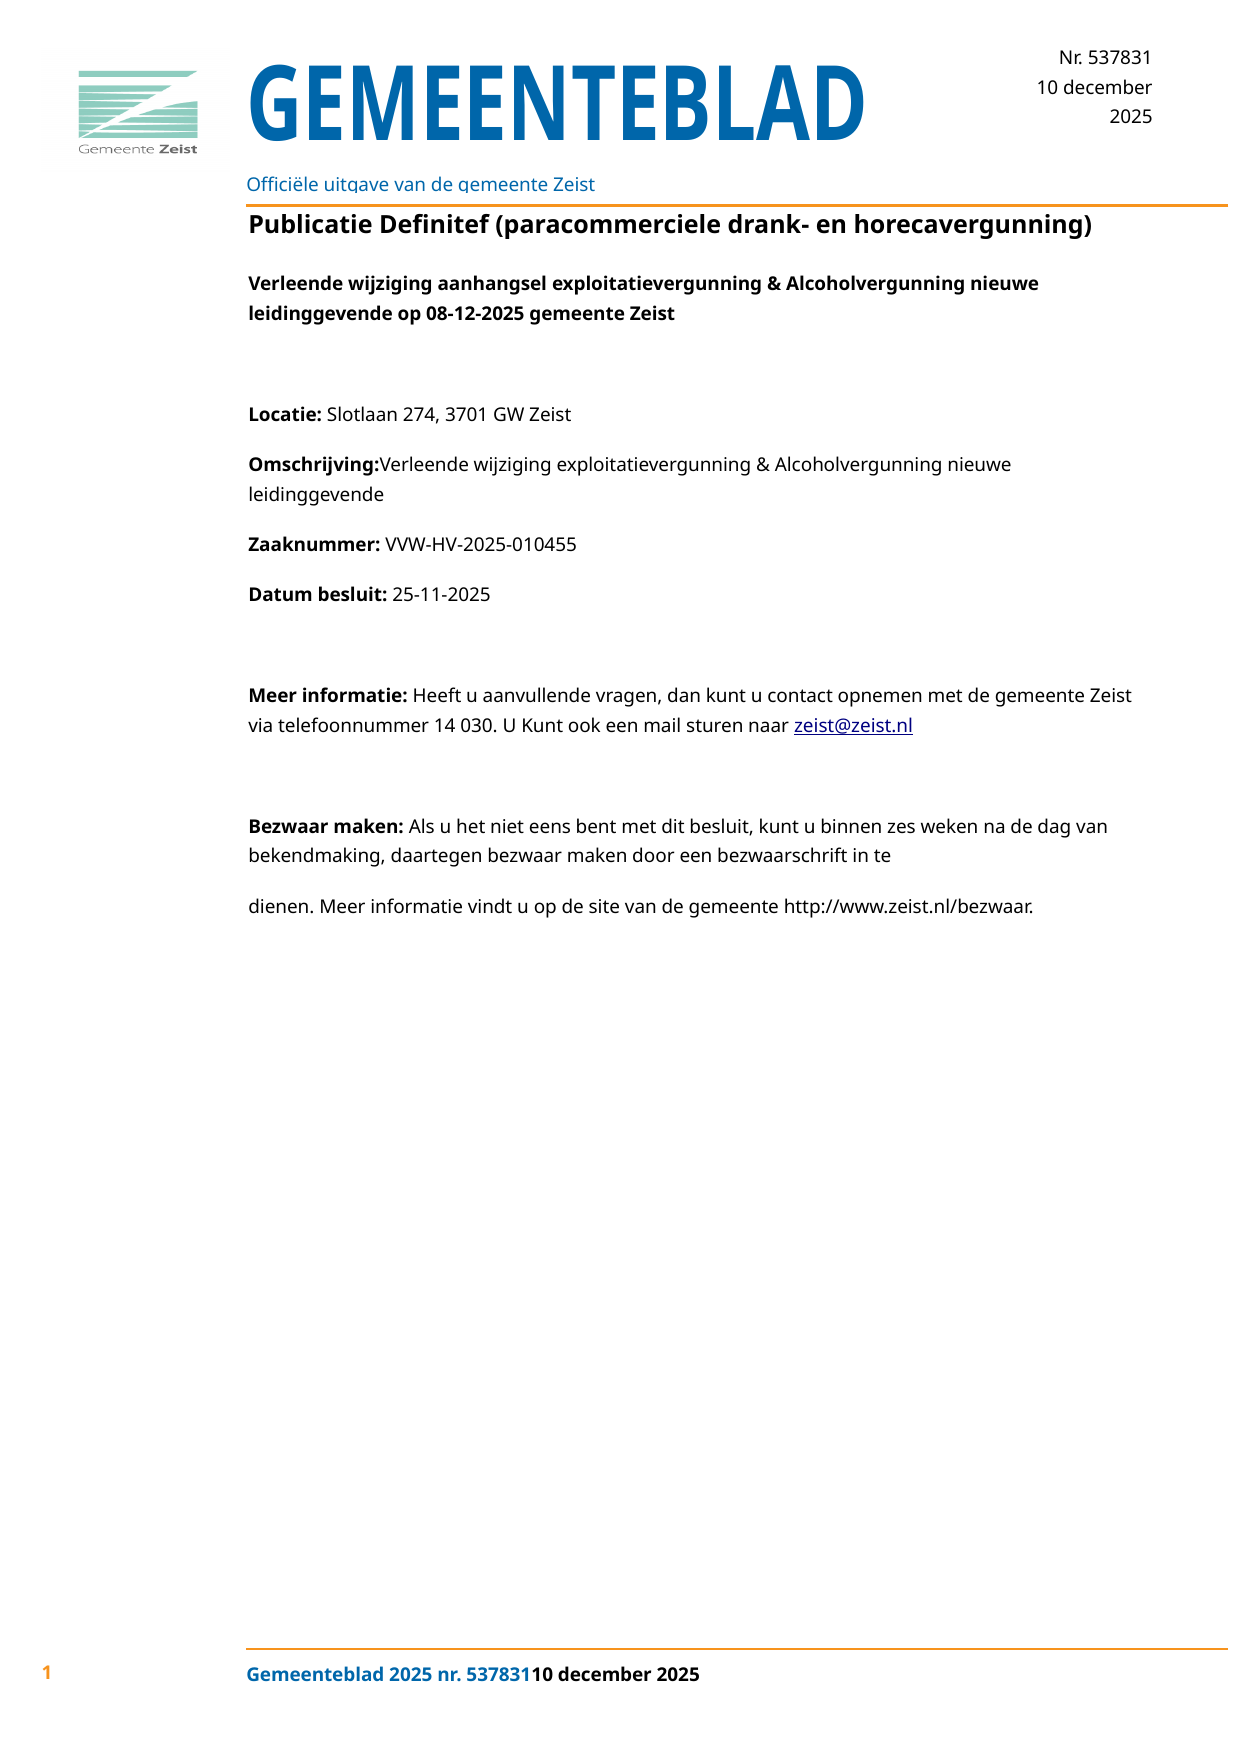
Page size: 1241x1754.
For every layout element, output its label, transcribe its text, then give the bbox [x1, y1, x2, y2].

text Verleende wijziging aanhangsel exploitatievergunning & Alcoholvergunning nieuwe leidinggevende op 08-12-2025 gemeente Zeist [248, 270, 1152, 326]
text Bezwaar maken: Als u het niet eens bent met dit besluit, kunt u binnen zes weken na de dag van bekendmaking, daartegen bezwaar maken door een bezwaarschrift in te [248, 813, 1152, 868]
text dienen. Meer informatie vindt u op de site van de gemeente http://www.zeist.nl/bezwaar. [248, 893, 1152, 918]
text Datum besluit: 25-11-2025 [248, 582, 1152, 607]
text Zaaknummer: VVW-HV-2025-010455 [248, 531, 1152, 557]
text Publicatie Definitef (paracommerciele drank- en horecavergunning) [248, 207, 1152, 241]
text Omschrijving:Verleende wijziging exploitatievergunning & Alcoholvergunning nieuwe leidinggevende [248, 451, 1152, 506]
text Meer informatie: Heeft u aanvullende vragen, dan kunt u contact opnemen met de gemeente Zeist via telefoonnummer 14 030. U Kunt ook een mail sturen naar zeist@zeist.nl [248, 682, 1152, 738]
text Locatie: Slotlaan 274, 3701 GW Zeist [248, 401, 1152, 426]
picture [41, 47, 231, 172]
